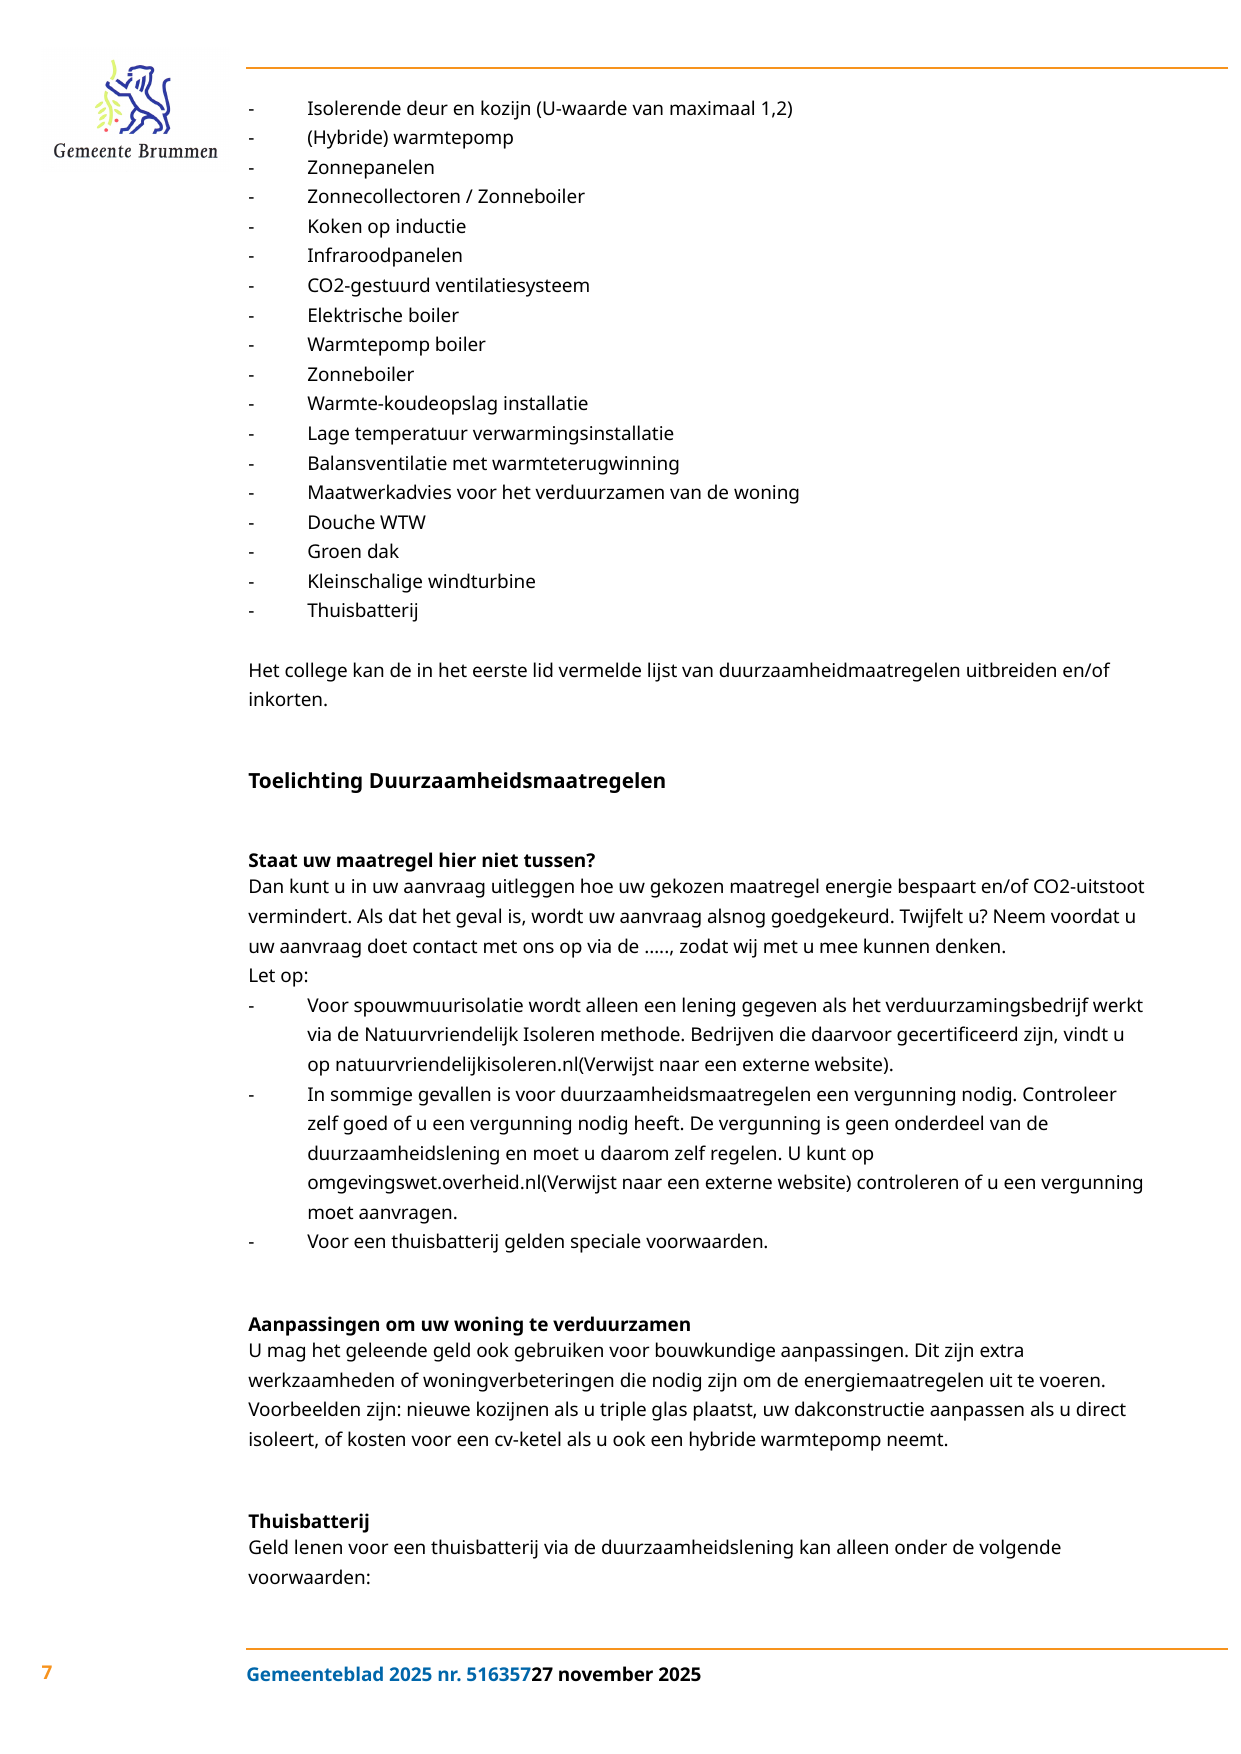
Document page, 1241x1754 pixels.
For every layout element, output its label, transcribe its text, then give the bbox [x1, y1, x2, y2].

list Maatwerkadvies voor het verduurzamen van de woning [248, 479, 1152, 505]
list Kleinschalige windturbine [248, 568, 1152, 594]
list Balansventilatie met warmteterugwinning [248, 450, 1152, 476]
list Warmtepomp boiler [248, 331, 1152, 357]
list Zonnepanelen [248, 154, 1152, 180]
text Aanpassingen om uw woning te verduurzamen [248, 1309, 1152, 1337]
text Staat uw maatregel hier niet tussen? [248, 845, 1152, 874]
list Elektrische boiler [248, 302, 1152, 328]
list Infraroodpanelen [248, 243, 1152, 268]
text Toelichting Duurzaamheidsmaatregelen [248, 766, 1152, 795]
text Let op: [248, 962, 1152, 988]
list Douche WTW [248, 509, 1152, 535]
picture [41, 47, 231, 172]
list Voor spouwmuurisolatie wordt alleen een lening gegeven als het verduurzamingsbedrijf werkt via de Natuurvriendelijk Isoleren methode. Bedrijven die daarvoor gecertificeerd zijn, vindt u op natuurvriendelijkisoleren.nl(Verwijst naar een externe website). [248, 992, 1152, 1077]
list Lage temperatuur verwarmingsinstallatie [248, 420, 1152, 446]
list Zonnecollectoren / Zonneboiler [248, 183, 1152, 209]
text Het college kan de in het eerste lid vermelde lijst van duurzaamheidmaatregelen uitbreiden en/of inkorten. [248, 657, 1152, 712]
list Voor een thuisbatterij gelden speciale voorwaarden. [248, 1229, 1152, 1254]
text Geld lenen voor een thuisbatterij via de duurzaamheidslening kan alleen onder de volgende voorwaarden: [248, 1534, 1152, 1590]
list Warmte-koudeopslag installatie [248, 391, 1152, 416]
list Thuisbatterij [248, 598, 1152, 623]
list In sommige gevallen is voor duurzaamheidsmaatregelen een vergunning nodig. Controleer zelf goed of u een vergunning nodig heeft. De vergunning is geen onderdeel van de duurzaamheidslening en moet u daarom zelf regelen. U kunt op omgevingswet.overheid.nl(Verwijst naar een externe website) controleren of u een vergunning moet aanvragen. [248, 1081, 1152, 1225]
list Isolerende deur en kozijn (U-waarde van maximaal 1,2) [248, 95, 1152, 121]
list (Hybride) warmtepomp [248, 124, 1152, 150]
list CO2-gestuurd ventilatiesysteem [248, 272, 1152, 298]
text U mag het geleende geld ook gebruiken voor bouwkundige aanpassingen. Dit zijn extra werkzaamheden of woningverbeteringen die nodig zijn om de energiemaatregelen uit te voeren. Voorbeelden zijn: nieuwe kozijnen als u triple glas plaatst, uw dakconstructie aanpassen als u direct isoleert, of kosten voor een cv-ketel als u ook een hybride warmtepomp neemt. [248, 1337, 1152, 1452]
list Koken op inductie [248, 213, 1152, 239]
list Groen dak [248, 538, 1152, 564]
text Dan kunt u in uw aanvraag uitleggen hoe uw gekozen maatregel energie bespaart en/of CO2-uitstoot vermindert. Als dat het geval is, wordt uw aanvraag alsnog goedgekeurd. Twijfelt u? Neem voordat u uw aanvraag doet contact met ons op via de ….., zodat wij met u mee kunnen denken. [248, 874, 1152, 959]
list Zonneboiler [248, 361, 1152, 387]
text Thuisbatterij [248, 1506, 1152, 1534]
